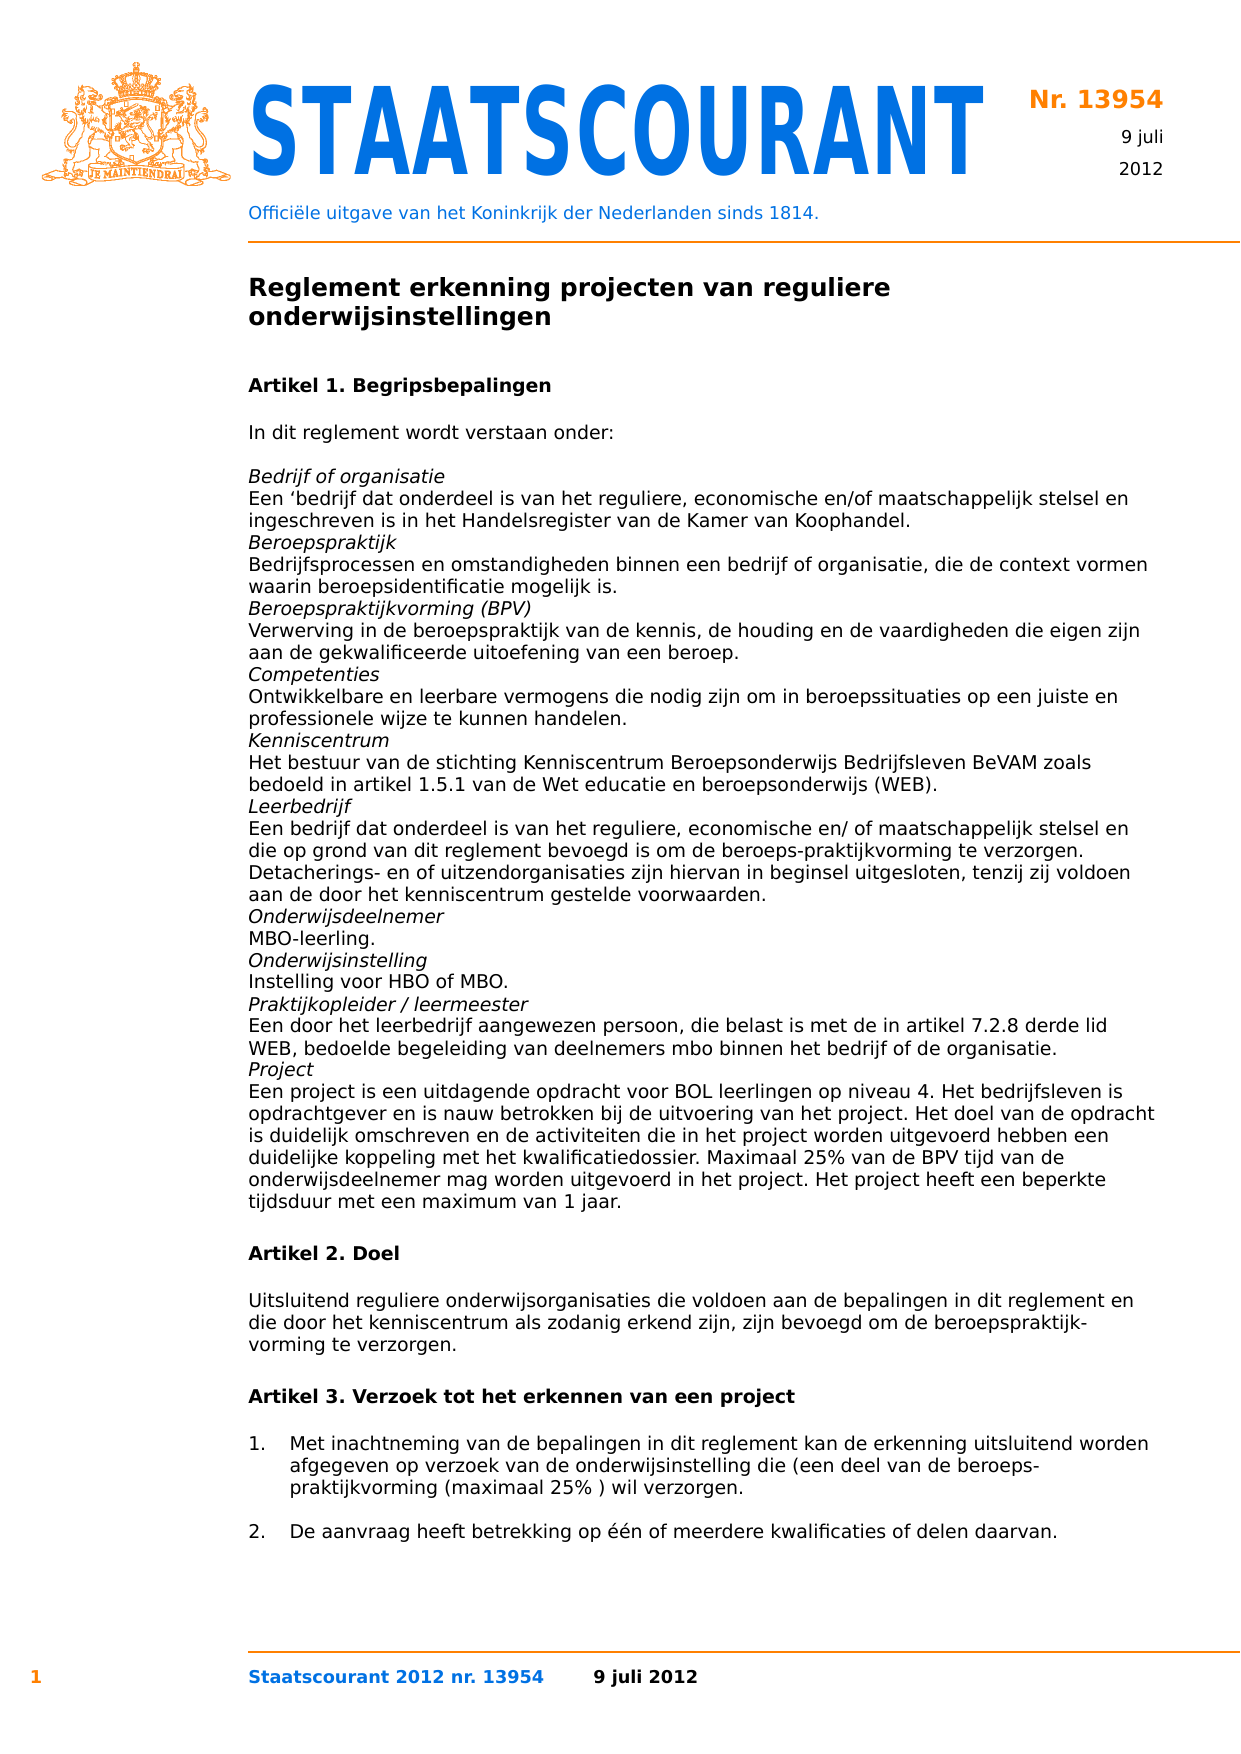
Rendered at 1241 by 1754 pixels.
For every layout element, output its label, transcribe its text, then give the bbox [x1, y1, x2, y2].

text Ontwikkelbare en leerbare vermogens die nodig zijn om in beroepssituaties op een juiste en professionele wijze te kunnen handelen. [248, 686, 1163, 730]
table_header [25, 62, 248, 241]
text Instelling voor HBO of MBO. [248, 971, 1163, 993]
text MBO-leerling. [248, 927, 1163, 949]
table_cell 2012 [998, 153, 1240, 203]
text Een door het leerbedrijf aangewezen persoon, die belast is met de in artikel 7.2.8 derde lid WEB, bedoelde begeleiding van deelnemers mbo binnen het bedrijf of de organisatie. [248, 1015, 1163, 1059]
text In dit reglement wordt verstaan onder: [248, 422, 1163, 444]
subtitle Artikel 3. Verzoek tot het erkennen van een project [248, 1386, 1163, 1408]
table_cell 9 juli [998, 121, 1240, 153]
text Beroepspraktijk [248, 532, 1163, 554]
text Uitsluitend reguliere onderwijsorganisaties die voldoen aan de bepalingen in dit reglement en die door het kenniscentrum als zodanig erkend zijn, zijn bevoegd om de beroepspraktijk-vorming te verzorgen. [248, 1290, 1163, 1356]
text Een project is een uitdagende opdracht voor BOL leerlingen op niveau 4. Het bedrijfsleven is opdrachtgever en is nauw betrokken bij de uitvoering van het project. Het doel van de opdracht is duidelijk omschreven en de activiteiten die in het project worden uitgevoerd hebben een duidelijke koppeling met het kwalificatiedossier. Maximaal 25% van de BPV tijd van de onderwijsdeelnemer mag worden uitgevoerd in het project. Het project heeft een beperkte tijdsduur met een maximum van 1 jaar. [248, 1081, 1163, 1213]
text Bedrijf of organisatie [248, 466, 1163, 488]
text Onderwijsinstelling [248, 949, 1163, 971]
subtitle Reglement erkenning projecten van reguliere onderwijsinstellingen [248, 273, 1163, 331]
text Bedrijfsprocessen en omstandigheden binnen een bedrijf of organisatie, die de context vormen waarin beroepsidentificatie mogelijk is. [248, 554, 1163, 598]
text Verwerving in de beroepspraktijk van de kennis, de houding en de vaardigheden die eigen zijn aan de gekwalificeerde uitoefening van een beroep. [248, 620, 1163, 664]
picture [41, 62, 231, 186]
table_cell Officiële uitgave van het Koninkrijk der Nederlanden sinds 1814. [248, 203, 1240, 241]
text Project [248, 1059, 1163, 1081]
text Beroepspraktijkvorming (BPV) [248, 598, 1163, 620]
text 2. De aanvraag heeft betrekking op één of meerdere kwalificaties of delen daarvan. [248, 1521, 1163, 1543]
text Een ‘bedrijf dat onderdeel is van het reguliere, economische en/of maatschappelijk stelsel en ingeschreven is in het Handelsregister van de Kamer van Koophandel. [248, 488, 1163, 532]
table_header Nr. 13954 [998, 62, 1240, 121]
text Leerbedrijf [248, 796, 1163, 818]
text Competenties [248, 664, 1163, 686]
subtitle Artikel 2. Doel [248, 1243, 1163, 1265]
subtitle Artikel 1. Begripsbepalingen [248, 375, 1163, 397]
table_header STAATSCOURANT [248, 62, 998, 203]
text 1. Met inachtneming van de bepalingen in dit reglement kan de erkenning uitsluitend worden afgegeven op verzoek van de onderwijsinstelling die (een deel van de beroeps-praktijkvorming (maximaal 25% ) wil verzorgen. [248, 1433, 1163, 1499]
text Praktijkopleider / leermeester [248, 993, 1163, 1015]
text Kenniscentrum [248, 730, 1163, 752]
text Het bestuur van de stichting Kenniscentrum Beroepsonderwijs Bedrijfsleven BeVAM zoals bedoeld in artikel 1.5.1 van de Wet educatie en beroepsonderwijs (WEB). [248, 752, 1163, 796]
text Een bedrijf dat onderdeel is van het reguliere, economische en/ of maatschappelijk stelsel en die op grond van dit reglement bevoegd is om de beroeps-praktijkvorming te verzorgen. Detacherings- en of uitzendorganisaties zijn hiervan in beginsel uitgesloten, tenzij zij voldoen aan de door het kenniscentrum gestelde voorwaarden. [248, 818, 1163, 906]
text Onderwijsdeelnemer [248, 906, 1163, 927]
